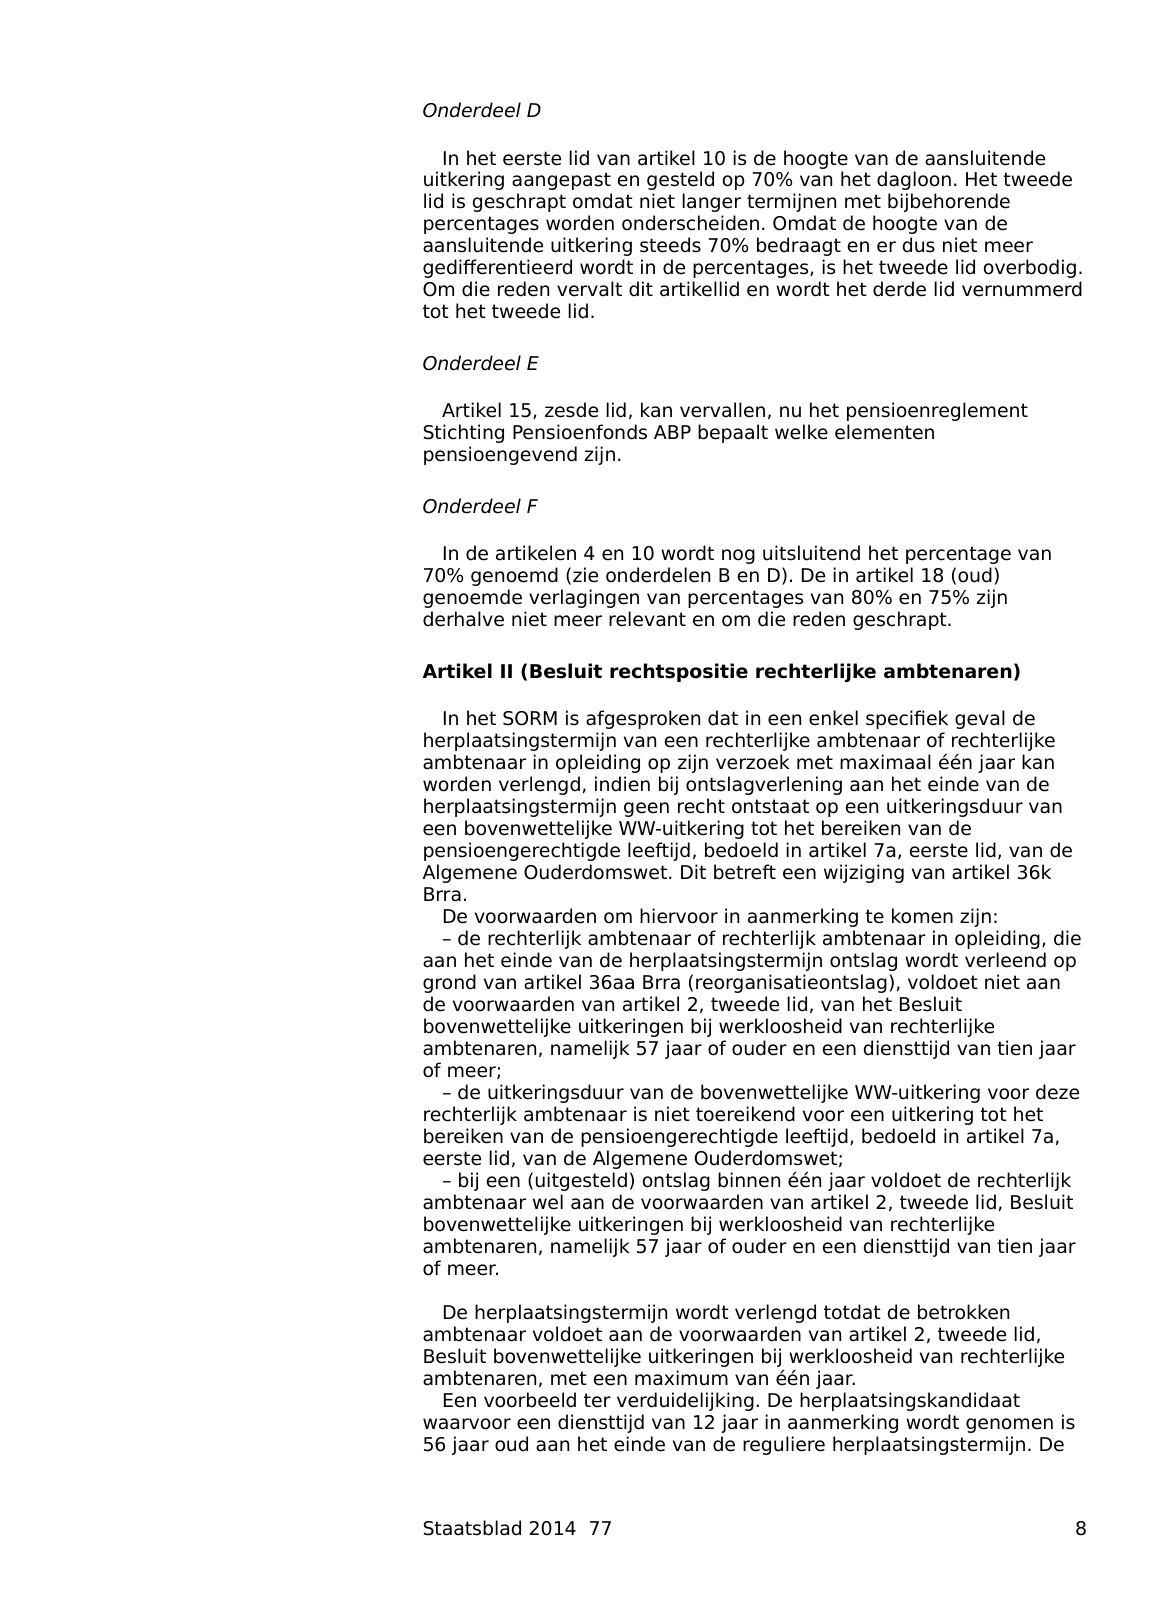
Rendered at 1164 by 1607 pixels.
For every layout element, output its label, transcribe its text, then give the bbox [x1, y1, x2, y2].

text In het SORM is afgesproken dat in een enkel specifiek geval de herplaatsingstermijn van een rechterlijke ambtenaar of rechterlijke ambtenaar in opleiding op zijn verzoek met maximaal één jaar kan worden verlengd, indien bij ontslagverlening aan het einde van de herplaatsingstermijn geen recht ontstaat op een uitkeringsduur van een bovenwettelijke WW-uitkering tot het bereiken van de pensioengerechtigde leeftijd, bedoeld in artikel 7a, eerste lid, van de Algemene Ouderdomswet. Dit betreft een wijziging van artikel 36k Brra. [422, 708, 1087, 906]
subtitle Onderdeel D [422, 100, 1087, 122]
text – de uitkeringsduur van de bovenwettelijke WW-uitkering voor deze rechterlijk ambtenaar is niet toereikend voor een uitkering tot het bereiken van de pensioengerechtigde leeftijd, bedoeld in artikel 7a, eerste lid, van de Algemene Ouderdomswet; [422, 1082, 1087, 1169]
text Artikel 15, zesde lid, kan vervallen, nu het pensioenreglement Stichting Pensioenfonds ABP bepaalt welke elementen pensioengevend zijn. [422, 400, 1087, 466]
text De voorwaarden om hiervoor in aanmerking te komen zijn: [422, 906, 1087, 928]
text Een voorbeeld ter verduidelijking. De herplaatsingskandidaat waarvoor een diensttijd van 12 jaar in aanmerking wordt genomen is 56 jaar oud aan het einde van de reguliere herplaatsingstermijn. De [422, 1389, 1087, 1456]
text In het eerste lid van artikel 10 is de hoogte van de aansluitende uitkering aangepast en gesteld op 70% van het dagloon. Het tweede lid is geschrapt omdat niet langer termijnen met bijbehorende percentages worden onderscheiden. Omdat de hoogte van de aansluitende uitkering steeds 70% bedraagt en er dus niet meer gedifferentieerd wordt in de percentages, is het tweede lid overbodig. Om die reden vervalt dit artikellid en wordt het derde lid vernummerd tot het tweede lid. [422, 147, 1087, 323]
subtitle Onderdeel F [422, 496, 1087, 518]
text – de rechterlijk ambtenaar of rechterlijk ambtenaar in opleiding, die aan het einde van de herplaatsingstermijn ontslag wordt verleend op grond van artikel 36aa Brra (reorganisatieontslag), voldoet niet aan de voorwaarden van artikel 2, tweede lid, van het Besluit bovenwettelijke uitkeringen bij werkloosheid van rechterlijke ambtenaren, namelijk 57 jaar of ouder en een diensttijd van tien jaar of meer; [422, 928, 1087, 1082]
text – bij een (uitgesteld) ontslag binnen één jaar voldoet de rechterlijk ambtenaar wel aan de voorwaarden van artikel 2, tweede lid, Besluit bovenwettelijke uitkeringen bij werkloosheid van rechterlijke ambtenaren, namelijk 57 jaar of ouder en een diensttijd van tien jaar of meer. [422, 1169, 1087, 1279]
subtitle Artikel II (Besluit rechtspositie rechterlijke ambtenaren) [422, 661, 1087, 683]
subtitle Onderdeel E [422, 353, 1087, 375]
text In de artikelen 4 en 10 wordt nog uitsluitend het percentage van 70% genoemd (zie onderdelen B en D). De in artikel 18 (oud) genoemde verlagingen van percentages van 80% en 75% zijn derhalve niet meer relevant en om die reden geschrapt. [422, 543, 1087, 631]
text De herplaatsingstermijn wordt verlengd totdat de betrokken ambtenaar voldoet aan de voorwaarden van artikel 2, tweede lid, Besluit bovenwettelijke uitkeringen bij werkloosheid van rechterlijke ambtenaren, met een maximum van één jaar. [422, 1302, 1087, 1389]
